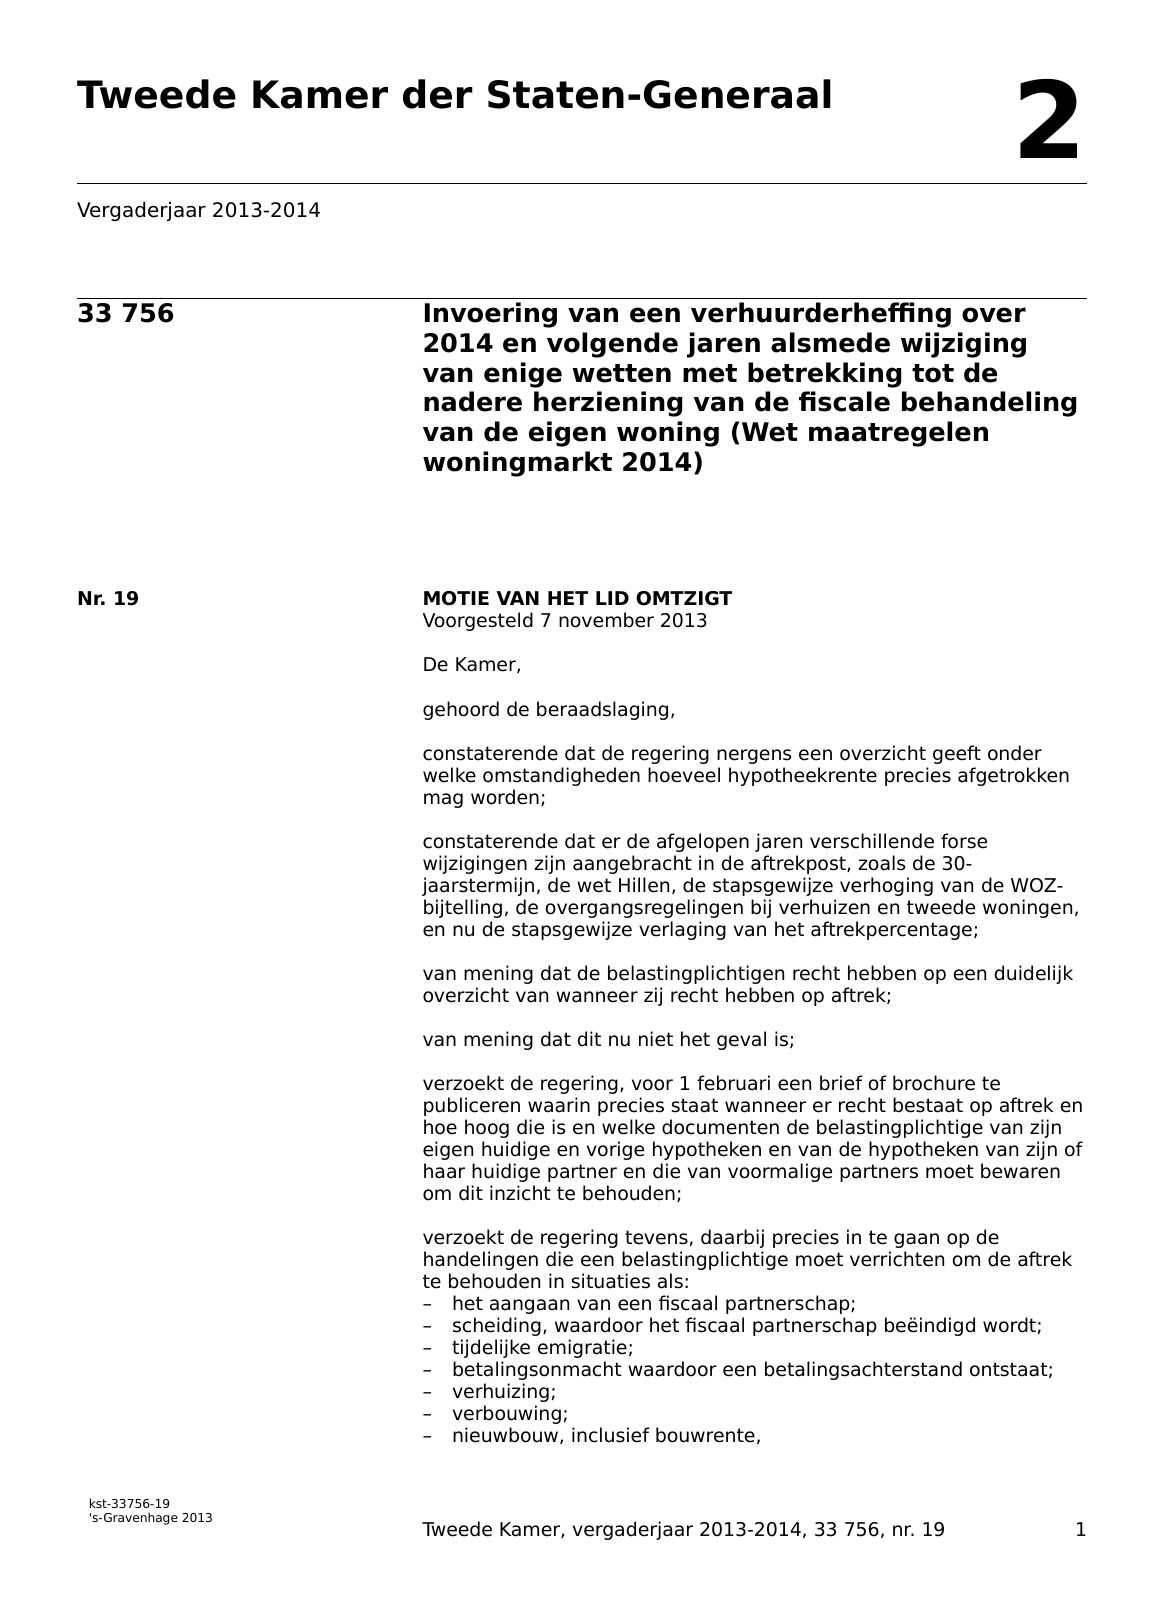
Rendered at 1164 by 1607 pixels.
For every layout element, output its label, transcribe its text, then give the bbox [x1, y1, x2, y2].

text – tijdelijke emigratie; [422, 1337, 1087, 1359]
text constaterende dat er de afgelopen jaren verschillende forse wijzigingen zijn aangebracht in de aftrekpost, zoals de 30-jaarstermijn, de wet Hillen, de stapsgewijze verhoging van de WOZ-bijtelling, de overgangsregelingen bij verhuizen en tweede woningen, en nu de stapsgewijze verlaging van het aftrekpercentage; [422, 831, 1087, 941]
text – verbouwing; [422, 1403, 1087, 1425]
text gehoord de beraadslaging, [422, 698, 1087, 720]
subtitle Nr. 19 MOTIE VAN HET LID OMTZIGT [77, 588, 1087, 610]
text Voorgesteld 7 november 2013 [422, 610, 1087, 632]
text – het aangaan van een fiscaal partnerschap; [422, 1293, 1087, 1315]
text 's-Gravenhage 2013 [88, 1511, 323, 1525]
table_header 2 [886, 59, 1087, 183]
table_header Tweede Kamer der Staten-Generaal [77, 59, 886, 183]
text verzoekt de regering tevens, daarbij precies in te gaan op de handelingen die een belastingplichtige moet verrichten om de aftrek te behouden in situaties als: [422, 1227, 1087, 1293]
text constaterende dat de regering nergens een overzicht geeft onder welke omstandigheden hoeveel hypotheekrente precies afgetrokken mag worden; [422, 743, 1087, 808]
table_cell Vergaderjaar 2013-2014 [77, 184, 1087, 298]
text van mening dat de belastingplichtigen recht hebben op een duidelijk overzicht van wanneer zij recht hebben op aftrek; [422, 963, 1087, 1007]
text – verhuizing; [422, 1381, 1087, 1403]
text – scheiding, waardoor het fiscaal partnerschap beëindigd wordt; [422, 1315, 1087, 1337]
subtitle 33 756 Invoering van een verhuurderheffing over 2014 en volgende jaren alsmede wijziging van enige wetten met betrekking tot de nadere herziening van de fiscale behandeling van de eigen woning (Wet maatregelen woningmarkt 2014) [77, 299, 1087, 477]
text De Kamer, [422, 654, 1087, 676]
text – nieuwbouw, inclusief bouwrente, [422, 1425, 1087, 1447]
text kst-33756-19 [88, 1497, 323, 1511]
text verzoekt de regering, voor 1 februari een brief of brochure te publiceren waarin precies staat wanneer er recht bestaat op aftrek en hoe hoog die is en welke documenten de belastingplichtige van zijn eigen huidige en vorige hypotheken en van de hypotheken van zijn of haar huidige partner en die van voormalige partners moet bewaren om dit inzicht te behouden; [422, 1073, 1087, 1205]
text van mening dat dit nu niet het geval is; [422, 1029, 1087, 1051]
text – betalingsonmacht waardoor een betalingsachterstand ontstaat; [422, 1359, 1087, 1381]
